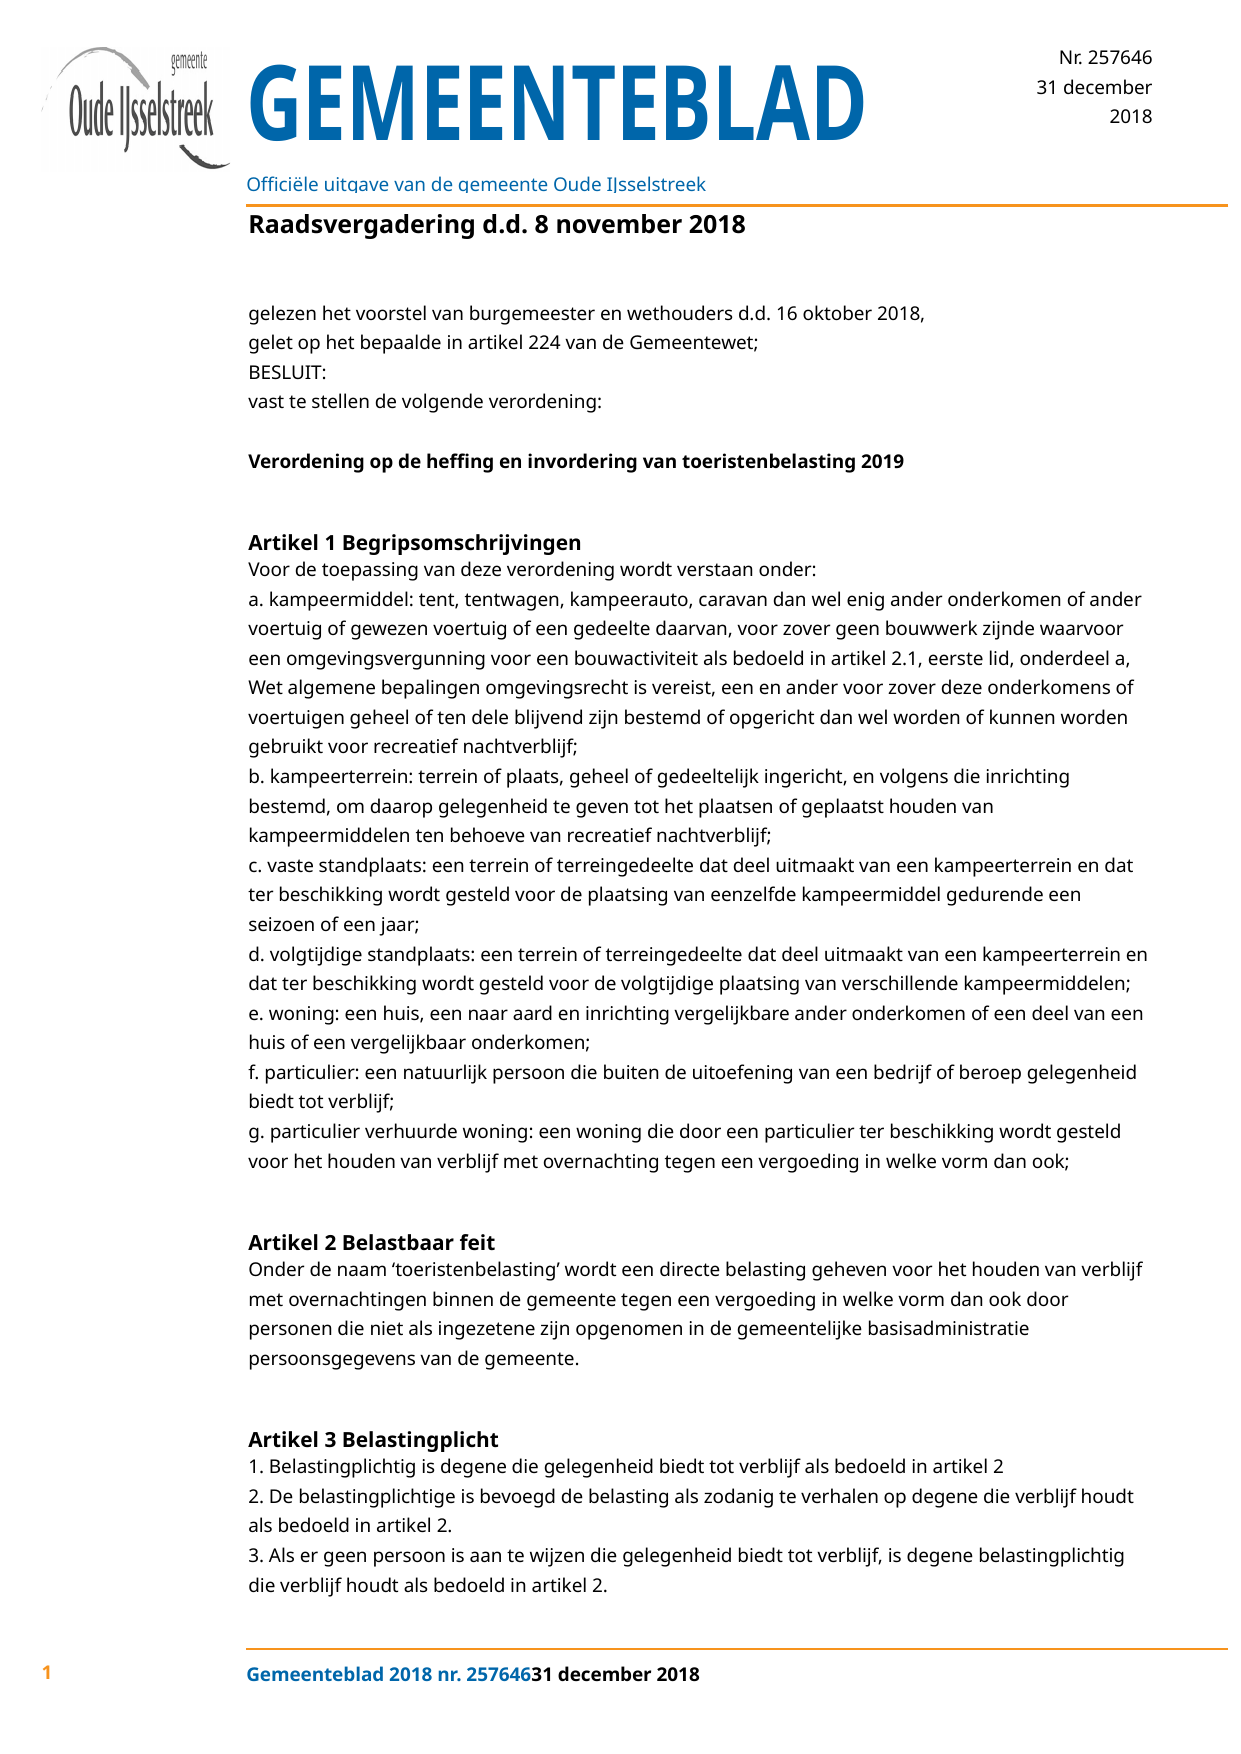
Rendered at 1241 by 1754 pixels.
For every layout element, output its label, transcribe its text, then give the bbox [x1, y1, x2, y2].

text Artikel 2 Belastbaar feit [248, 1228, 1152, 1256]
text BESLUIT: [248, 359, 1152, 385]
text Onder de naam ‘toeristenbelasting’ wordt een directe belasting geheven voor het houden van verblijf met overnachtingen binnen de gemeente tegen een vergoeding in welke vorm dan ook door personen die niet als ingezetene zijn opgenomen in de gemeentelijke basisadministratie persoonsgegevens van de gemeente. [248, 1256, 1152, 1371]
text a. kampeermiddel: tent, tentwagen, kampeerauto, caravan dan wel enig ander onderkomen of ander voertuig of gewezen voertuig of een gedeelte daarvan, voor zover geen bouwwerk zijnde waarvoor een omgevingsvergunning voor een bouwactiviteit als bedoeld in artikel 2.1, eerste lid, onderdeel a, Wet algemene bepalingen omgevingsrecht is vereist, een en ander voor zover deze onderkomens of voertuigen geheel of ten dele blijvend zijn bestemd of opgericht dan wel worden of kunnen worden gebruikt voor recreatief nachtverblijf; [248, 586, 1152, 759]
text gelet op het bepaalde in artikel 224 van de Gemeentewet; [248, 329, 1152, 355]
text vast te stellen de volgende verordening: [248, 389, 1152, 414]
text b. kampeerterrein: terrein of plaats, geheel of gedeeltelijk ingericht, en volgens die inrichting bestemd, om daarop gelegenheid te geven tot het plaatsen of geplaatst houden van kampeermiddelen ten behoeve van recreatief nachtverblijf; [248, 763, 1152, 848]
text 2. De belastingplichtige is bevoegd de belasting als zodanig te verhalen op degene die verblijf houdt als bedoeld in artikel 2. [248, 1483, 1152, 1538]
text e. woning: een huis, een naar aard en inrichting vergelijkbare ander onderkomen of een deel van een huis of een vergelijkbaar onderkomen; [248, 1000, 1152, 1055]
text d. volgtijdige standplaats: een terrein of terreingedeelte dat deel uitmaakt van een kampeerterrein en dat ter beschikking wordt gesteld voor de volgtijdige plaatsing van verschillende kampeermiddelen; [248, 941, 1152, 996]
text gelezen het voorstel van burgemeester en wethouders d.d. 16 oktober 2018, [248, 300, 1152, 326]
text Raadsvergadering d.d. 8 november 2018 [248, 207, 1152, 241]
text 3. Als er geen persoon is aan te wijzen die gelegenheid biedt tot verblijf, is degene belastingplichtig die verblijf houdt als bedoeld in artikel 2. [248, 1542, 1152, 1598]
text Verordening op de heffing en invordering van toeristenbelasting 2019 [248, 448, 1152, 473]
text g. particulier verhuurde woning: een woning die door een particulier ter beschikking wordt gesteld voor het houden van verblijf met overnachting tegen een vergoeding in welke vorm dan ook; [248, 1118, 1152, 1174]
picture [41, 47, 231, 172]
text 1. Belastingplichtig is degene die gelegenheid biedt tot verblijf als bedoeld in artikel 2 [248, 1453, 1152, 1479]
text Voor de toepassing van deze verordening wordt verstaan onder: [248, 556, 1152, 582]
text f. particulier: een natuurlijk persoon die buiten de uitoefening van een bedrijf of beroep gelegenheid biedt tot verblijf; [248, 1059, 1152, 1114]
text Artikel 3 Belastingplicht [248, 1425, 1152, 1453]
text Artikel 1 Begripsomschrijvingen [248, 528, 1152, 556]
text c. vaste standplaats: een terrein of terreingedeelte dat deel uitmaakt van een kampeerterrein en dat ter beschikking wordt gesteld voor de plaatsing van eenzelfde kampeermiddel gedurende een seizoen of een jaar; [248, 852, 1152, 937]
